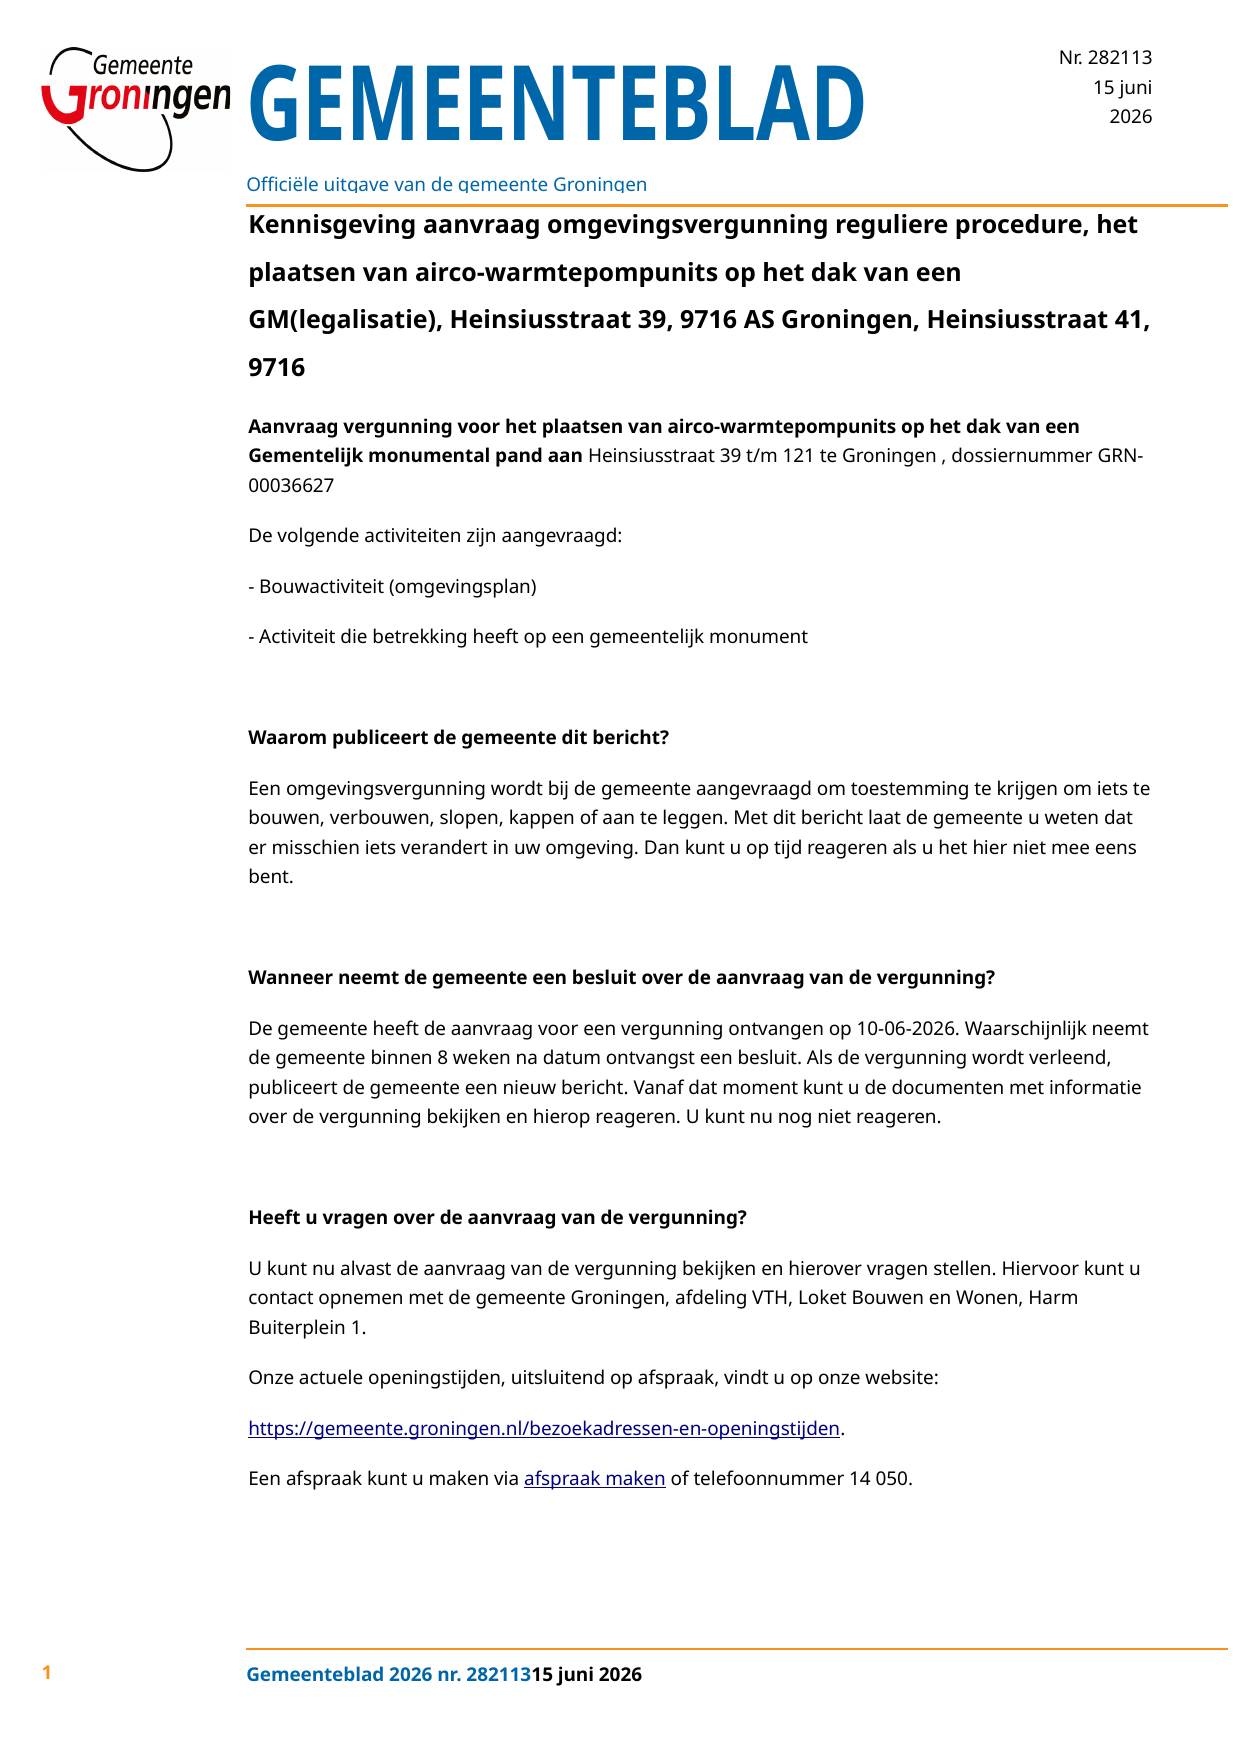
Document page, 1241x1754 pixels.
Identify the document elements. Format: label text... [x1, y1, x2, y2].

text Kennisgeving aanvraag omgevingsvergunning reguliere procedure, het plaatsen van airco-warmtepompunits op het dak van een GM(legalisatie), Heinsiusstraat 39, 9716 AS Groningen, Heinsiusstraat 41, 9716 [248, 207, 1152, 384]
text Waarom publiceert de gemeente dit bericht? [248, 724, 1152, 750]
text Heeft u vragen over de aanvraag van de vergunning? [248, 1204, 1152, 1230]
text De volgende activiteiten zijn aangevraagd: [248, 523, 1152, 548]
text Een omgevingsvergunning wordt bij de gemeente aangevraagd om toestemming te krijgen om iets te bouwen, verbouwen, slopen, kappen of aan te leggen. Met dit bericht laat de gemeente u weten dat er misschien iets verandert in uw omgeving. Dan kunt u op tijd reageren als u het hier niet mee eens bent. [248, 775, 1152, 889]
text U kunt nu alvast de aanvraag van de vergunning bekijken en hierover vragen stellen. Hiervoor kunt u contact opnemen met de gemeente Groningen, afdeling VTH, Loket Bouwen en Wonen, Harm Buiterplein 1. [248, 1255, 1152, 1340]
text - Bouwactiviteit (omgevingsplan) [248, 573, 1152, 599]
text https://gemeente.groningen.nl/bezoekadressen-en-openingstijden. [248, 1415, 1152, 1441]
text De gemeente heeft de aanvraag voor een vergunning ontvangen op 10-06-2026. Waarschijnlijk neemt de gemeente binnen 8 weken na datum ontvangst een besluit. Als de vergunning wordt verleend, publiceert de gemeente een nieuw bericht. Vanaf dat moment kunt u de documenten met informatie over de vergunning bekijken en hierop reageren. U kunt nu nog niet reageren. [248, 1015, 1152, 1129]
text Wanneer neemt de gemeente een besluit over de aanvraag van de vergunning? [248, 964, 1152, 990]
text - Activiteit die betrekking heeft op een gemeentelijk monument [248, 623, 1152, 649]
picture [41, 47, 231, 172]
text Aanvraag vergunning voor het plaatsen van airco-warmtepompunits op het dak van een Gementelijk monumental pand aan Heinsiusstraat 39 t/m 121 te Groningen , dossiernummer GRN-00036627 [248, 413, 1152, 498]
text Een afspraak kunt u maken via afspraak maken of telefoonnummer 14 050. [248, 1465, 1152, 1491]
text Onze actuele openingstijden, uitsluitend op afspraak, vindt u op onze website: [248, 1364, 1152, 1390]
